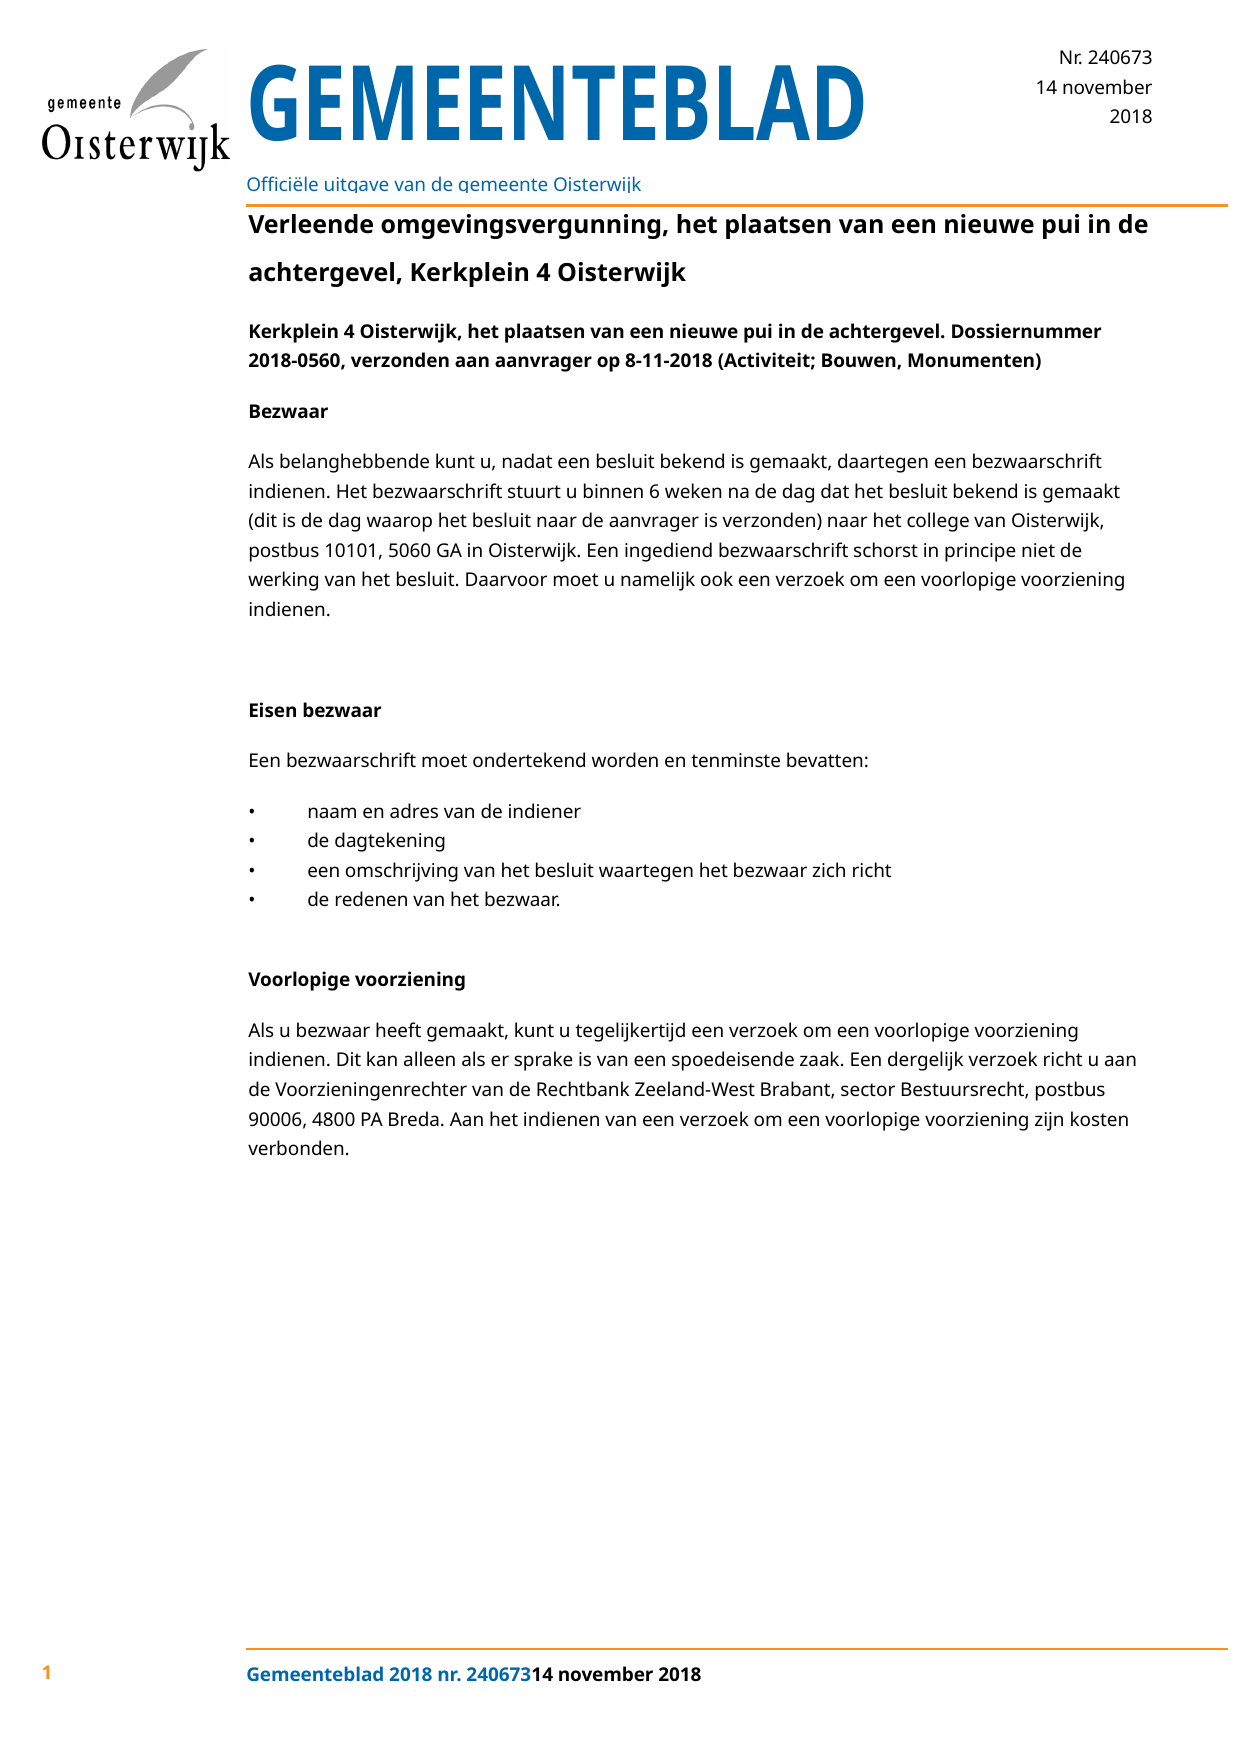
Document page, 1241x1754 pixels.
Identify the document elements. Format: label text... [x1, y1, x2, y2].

picture [41, 47, 231, 172]
list naam en adres van de indiener [248, 798, 1152, 824]
text Bezwaar [248, 398, 1152, 424]
list een omschrijving van het besluit waartegen het bezwaar zich richt [248, 857, 1152, 883]
text Voorlopige voorziening [248, 967, 1152, 992]
text Een bezwaarschrift moet ondertekend worden en tenminste bevatten: [248, 747, 1152, 773]
text Als belanghebbende kunt u, nadat een besluit bekend is gemaakt, daartegen een bezwaarschrift indienen. Het bezwaarschrift stuurt u binnen 6 weken na de dag dat het besluit bekend is gemaakt (dit is de dag waarop het besluit naar de aanvrager is verzonden) naar het college van Oisterwijk, postbus 10101, 5060 GA in Oisterwijk. Een ingediend bezwaarschrift schorst in principe niet de werking van het besluit. Daarvoor moet u namelijk ook een verzoek om een voorlopige voorziening indienen. [248, 448, 1152, 622]
list de redenen van het bezwaar. [248, 887, 1152, 912]
text Verleende omgevingsvergunning, het plaatsen van een nieuwe pui in de achtergevel, Kerkplein 4 Oisterwijk [248, 207, 1152, 288]
text Eisen bezwaar [248, 697, 1152, 723]
text Kerkplein 4 Oisterwijk, het plaatsen van een nieuwe pui in de achtergevel. Dossiernummer 2018-0560, verzonden aan aanvrager op 8-11-2018 (Activiteit; Bouwen, Monumenten) [248, 318, 1152, 373]
list de dagtekening [248, 827, 1152, 853]
text Als u bezwaar heeft gemaakt, kunt u tegelijkertijd een verzoek om een voorlopige voorziening indienen. Dit kan alleen als er sprake is van een spoedeisende zaak. Een dergelijk verzoek richt u aan de Voorzieningenrechter van de Rechtbank Zeeland-West Brabant, sector Bestuursrecht, postbus 90006, 4800 PA Breda. Aan het indienen van een verzoek om een voorlopige voorziening zijn kosten verbonden. [248, 1017, 1152, 1161]
